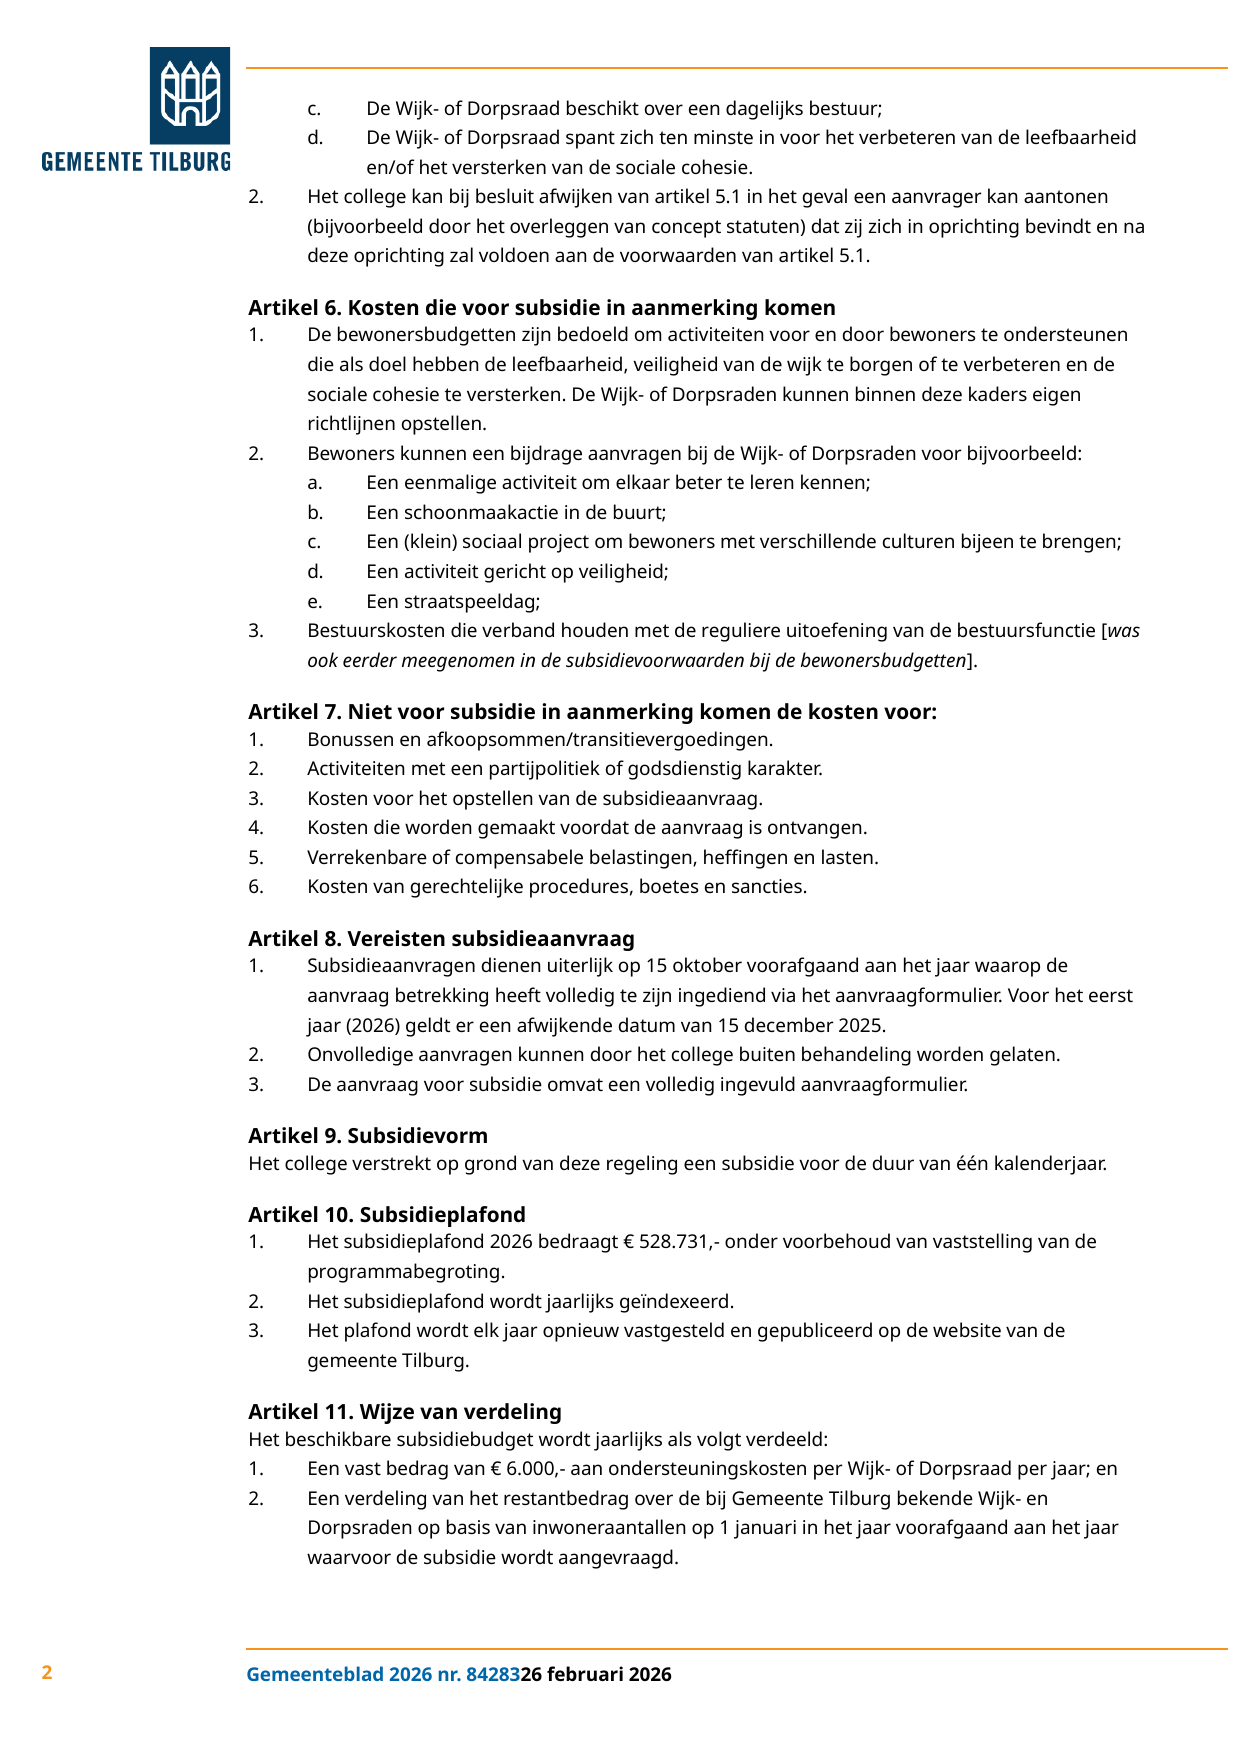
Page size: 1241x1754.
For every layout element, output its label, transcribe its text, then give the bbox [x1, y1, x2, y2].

list De Wijk- of Dorpsraad beschikt over een dagelijks bestuur; [307, 95, 1152, 121]
list Een schoonmaakactie in de buurt; [307, 499, 1152, 525]
list Bestuurskosten die verband houden met de reguliere uitoefening van de bestuursfunctie [was ook eerder meegenomen in de subsidievoorwaarden bij de bewonersbudgetten]. [248, 617, 1152, 673]
list Een vast bedrag van € 6.000,- aan ondersteuningskosten per Wijk- of Dorpsraad per jaar; en [248, 1455, 1152, 1481]
list Bonussen en afkoopsommen/transitievergoedingen. [248, 726, 1152, 752]
list Verrekenbare of compensabele belastingen, heffingen en lasten. [248, 844, 1152, 870]
text Artikel 6. Kosten die voor subsidie in aanmerking komen [248, 293, 1152, 322]
list Een verdeling van het restantbedrag over de bij Gemeente Tilburg bekende Wijk- en Dorpsraden op basis van inwoneraantallen op 1 januari in het jaar voorafgaand aan het jaar waarvoor de subsidie wordt aangevraagd. [248, 1485, 1152, 1570]
list De Wijk- of Dorpsraad spant zich ten minste in voor het verbeteren van de leefbaarheid en/of het versterken van de sociale cohesie. [307, 124, 1152, 180]
list Kosten van gerechtelijke procedures, boetes en sancties. [248, 874, 1152, 899]
text Het college verstrekt op grond van deze regeling een subsidie voor de duur van één kalenderjaar. [248, 1150, 1152, 1176]
list Bewoners kunnen een bijdrage aanvragen bij de Wijk- of Dorpsraden voor bijvoorbeeld: [248, 440, 1152, 466]
text Artikel 7. Niet voor subsidie in aanmerking komen de kosten voor: [248, 697, 1152, 726]
list Een activiteit gericht op veiligheid; [307, 558, 1152, 584]
list Onvolledige aanvragen kunnen door het college buiten behandeling worden gelaten. [248, 1041, 1152, 1067]
list Kosten voor het opstellen van de subsidieaanvraag. [248, 785, 1152, 811]
list Een straatspeeldag; [307, 588, 1152, 613]
text Artikel 10. Subsidieplafond [248, 1200, 1152, 1229]
list Een (klein) sociaal project om bewoners met verschillende culturen bijeen te brengen; [307, 529, 1152, 554]
text Artikel 8. Vereisten subsidieaanvraag [248, 924, 1152, 953]
list Kosten die worden gemaakt voordat de aanvraag is ontvangen. [248, 814, 1152, 840]
text Artikel 11. Wijze van verdeling [248, 1397, 1152, 1426]
list De bewonersbudgetten zijn bedoeld om activiteiten voor en door bewoners te ondersteunen die als doel hebben de leefbaarheid, veiligheid van de wijk te borgen of te verbeteren en de sociale cohesie te versterken. De Wijk- of Dorpsraden kunnen binnen deze kaders eigen richtlijnen opstellen. [248, 322, 1152, 436]
list Het subsidieplafond 2026 bedraagt € 528.731,- onder voorbehoud van vaststelling van de programmabegroting. [248, 1229, 1152, 1284]
list Het college kan bij besluit afwijken van artikel 5.1 in het geval een aanvrager kan aantonen (bijvoorbeeld door het overleggen van concept statuten) dat zij zich in oprichting bevindt en na deze oprichting zal voldoen aan de voorwaarden van artikel 5.1. [248, 183, 1152, 268]
list Subsidieaanvragen dienen uiterlijk op 15 oktober voorafgaand aan het jaar waarop de aanvraag betrekking heeft volledig te zijn ingediend via het aanvraagformulier. Voor het eerst jaar (2026) geldt er een afwijkende datum van 15 december 2025. [248, 953, 1152, 1037]
list Het plafond wordt elk jaar opnieuw vastgesteld en gepubliceerd op de website van de gemeente Tilburg. [248, 1317, 1152, 1373]
text Artikel 9. Subsidievorm [248, 1121, 1152, 1150]
list De aanvraag voor subsidie omvat een volledig ingevuld aanvraagformulier. [248, 1071, 1152, 1097]
picture [41, 47, 231, 172]
text Het beschikbare subsidiebudget wordt jaarlijks als volgt verdeeld: [248, 1426, 1152, 1452]
list Een eenmalige activiteit om elkaar beter te leren kennen; [307, 469, 1152, 495]
list Het subsidieplafond wordt jaarlijks geïndexeerd. [248, 1288, 1152, 1313]
list Activiteiten met een partijpolitiek of godsdienstig karakter. [248, 755, 1152, 781]
